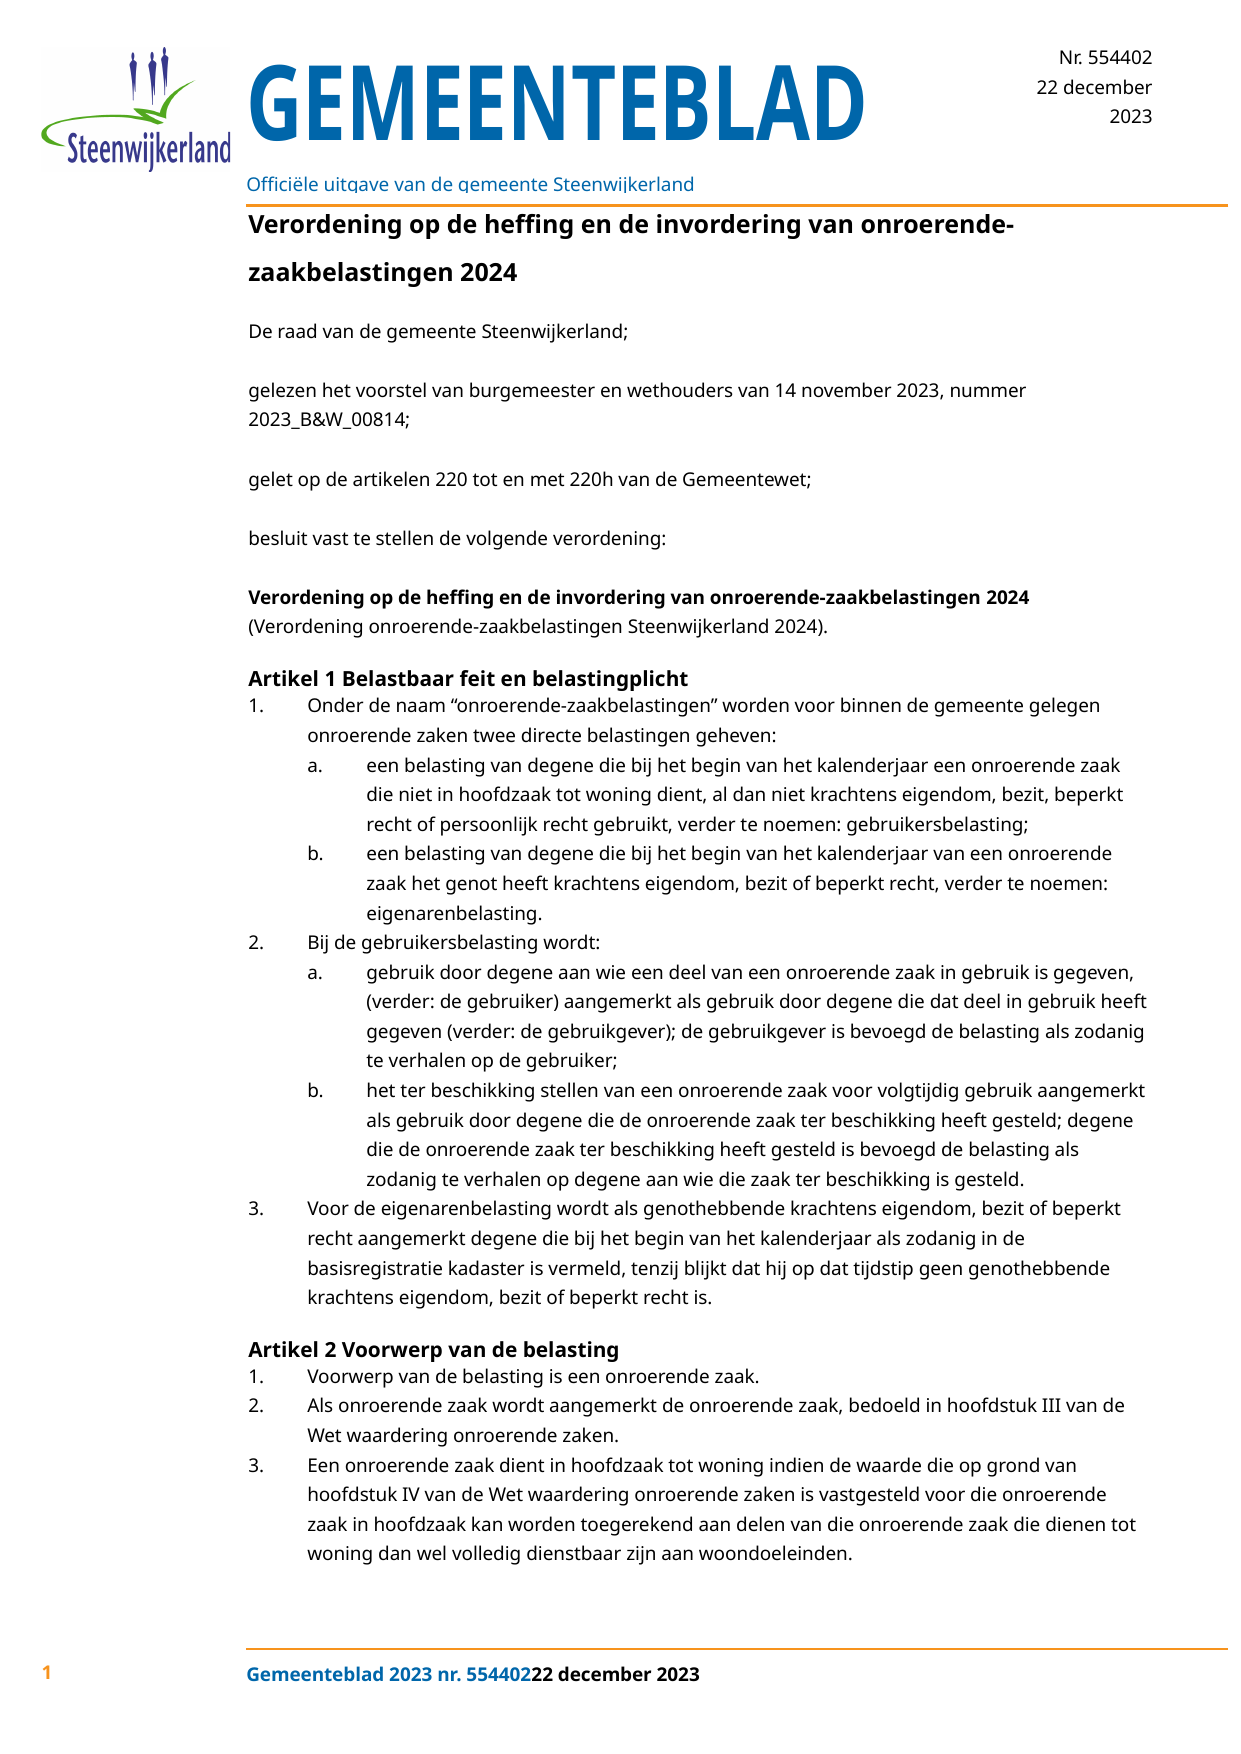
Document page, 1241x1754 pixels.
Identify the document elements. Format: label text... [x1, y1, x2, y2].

list gebruik door degene aan wie een deel van een onroerende zaak in gebruik is gegeven, (verder: de gebruiker) aangemerkt als gebruik door degene die dat deel in gebruik heeft gegeven (verder: de gebruikgever); de gebruikgever is bevoegd de belasting als zodanig te verhalen op de gebruiker; [307, 959, 1152, 1073]
list Bij de gebruikersbelasting wordt: [248, 929, 1152, 955]
text De raad van de gemeente Steenwijkerland; [248, 318, 1152, 344]
list Voorwerp van de belasting is een onroerende zaak. [248, 1363, 1152, 1389]
list Voor de eigenarenbelasting wordt als genothebbende krachtens eigendom, bezit of beperkt recht aangemerkt degene die bij het begin van het kalenderjaar als zodanig in de basisregistratie kadaster is vermeld, tenzij blijkt dat hij op dat tijdstip geen genothebbende krachtens eigendom, bezit of beperkt recht is. [248, 1196, 1152, 1310]
text besluit vast te stellen de volgende verordening: [248, 525, 1152, 551]
list het ter beschikking stellen van een onroerende zaak voor volgtijdig gebruik aangemerkt als gebruik door degene die de onroerende zaak ter beschikking heeft gesteld; degene die de onroerende zaak ter beschikking heeft gesteld is bevoegd de belasting als zodanig te verhalen op degene aan wie die zaak ter beschikking is gesteld. [307, 1077, 1152, 1192]
picture [41, 47, 231, 172]
text (Verordening onroerende-zaakbelastingen Steenwijkerland 2024). [248, 614, 1152, 639]
list Een onroerende zaak dient in hoofdzaak tot woning indien de waarde die op grond van hoofdstuk IV van de Wet waardering onroerende zaken is vastgesteld voor die onroerende zaak in hoofdzaak kan worden toegerekend aan delen van die onroerende zaak die dienen tot woning dan wel volledig dienstbaar zijn aan woondoeleinden. [248, 1452, 1152, 1566]
text gelezen het voorstel van burgemeester en wethouders van 14 november 2023, nummer 2023_B&W_00814; [248, 377, 1152, 432]
text Verordening op de heffing en de invordering van onroerende-zaakbelastingen 2024 [248, 207, 1152, 288]
text Artikel 2 Voorwerp van de belasting [248, 1335, 1152, 1363]
text Verordening op de heffing en de invordering van onroerende-zaakbelastingen 2024 [248, 584, 1152, 610]
text gelet op de artikelen 220 tot en met 220h van de Gemeentewet; [248, 466, 1152, 492]
text Artikel 1 Belastbaar feit en belastingplicht [248, 664, 1152, 693]
list Onder de naam “onroerende-zaakbelastingen” worden voor binnen de gemeente gelegen onroerende zaken twee directe belastingen geheven: [248, 693, 1152, 748]
list Als onroerende zaak wordt aangemerkt de onroerende zaak, bedoeld in hoofdstuk III van de Wet waardering onroerende zaken. [248, 1393, 1152, 1448]
list een belasting van degene die bij het begin van het kalenderjaar van een onroerende zaak het genot heeft krachtens eigendom, bezit of beperkt recht, verder te noemen: eigenarenbelasting. [307, 841, 1152, 925]
list een belasting van degene die bij het begin van het kalenderjaar een onroerende zaak die niet in hoofdzaak tot woning dient, al dan niet krachtens eigendom, bezit, beperkt recht of persoonlijk recht gebruikt, verder te noemen: gebruikersbelasting; [307, 752, 1152, 837]
